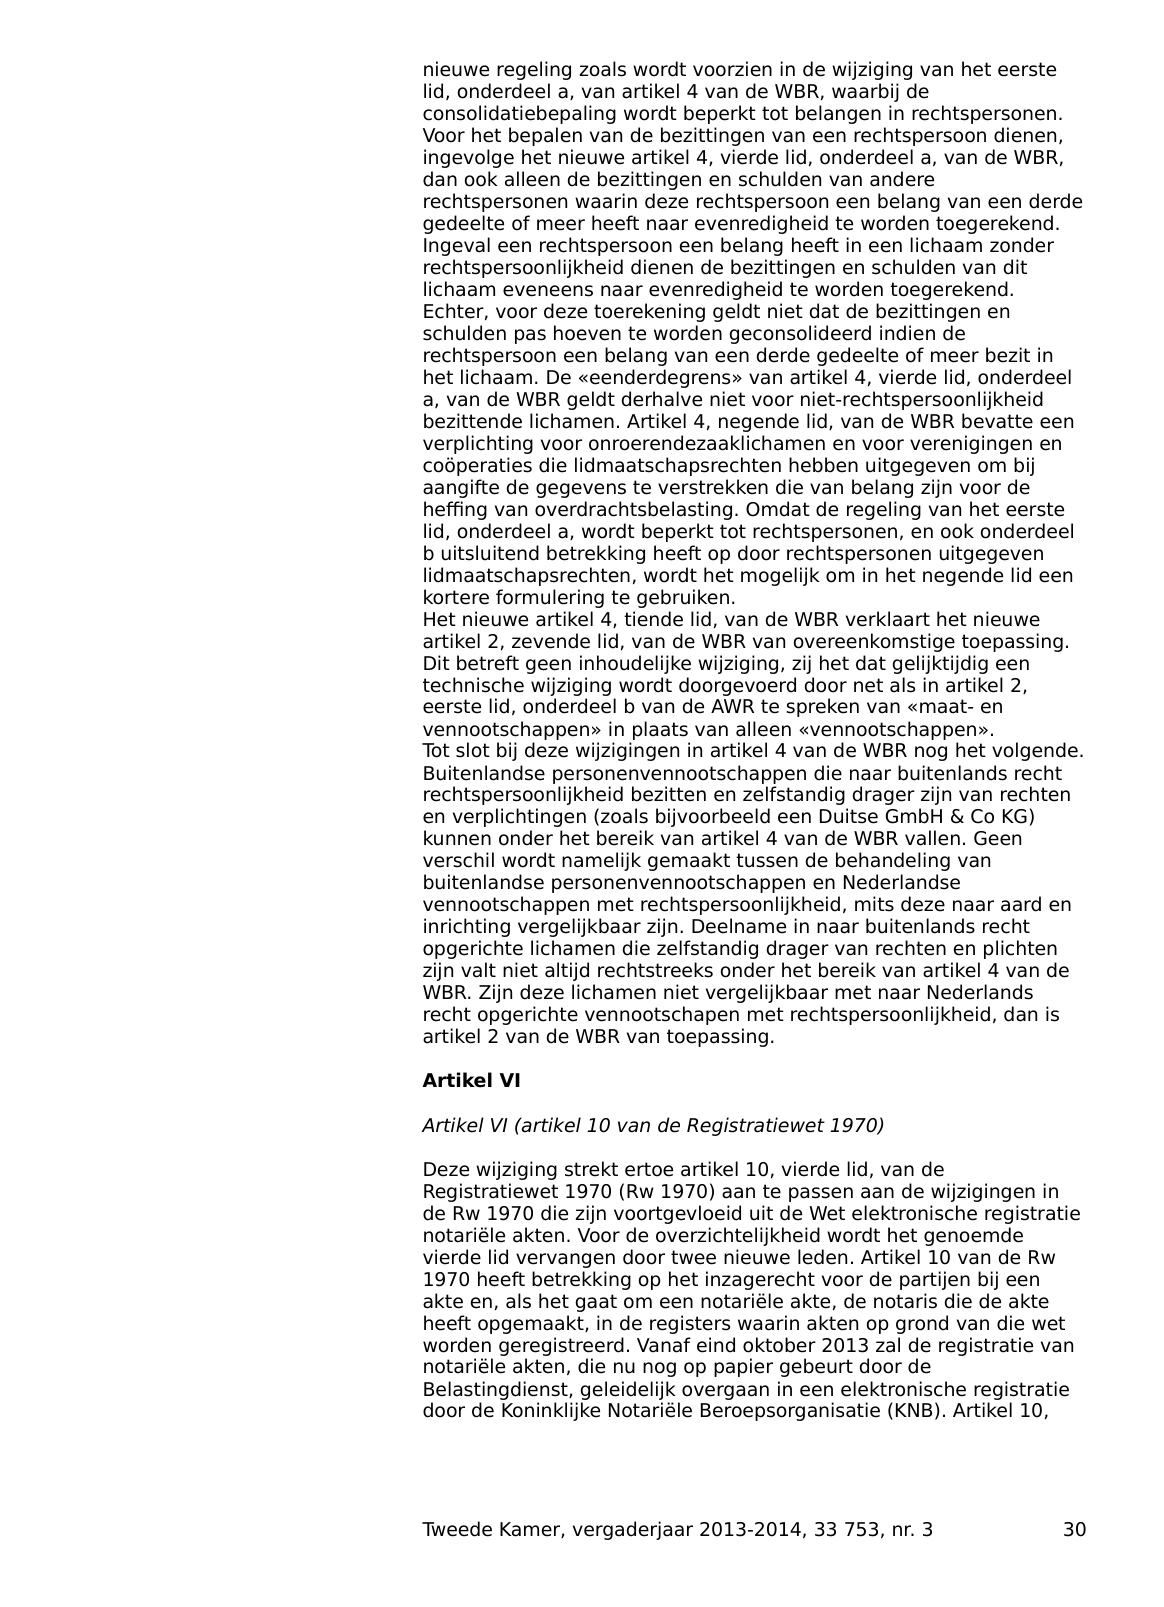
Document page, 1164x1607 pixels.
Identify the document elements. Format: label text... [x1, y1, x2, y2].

text Tot slot bij deze wijzigingen in artikel 4 van de WBR nog het volgende. Buitenlandse personenvennootschappen die naar buitenlands recht rechtspersoonlijkheid bezitten en zelfstandig drager zijn van rechten en verplichtingen (zoals bijvoorbeeld een Duitse GmbH & Co KG) kunnen onder het bereik van artikel 4 van de WBR vallen. Geen verschil wordt namelijk gemaakt tussen de behandeling van buitenlandse personenvennootschappen en Nederlandse vennootschappen met rechtspersoonlijkheid, mits deze naar aard en inrichting vergelijkbaar zijn. Deelname in naar buitenlands recht opgerichte lichamen die zelfstandig drager van rechten en plichten zijn valt niet altijd rechtstreeks onder het bereik van artikel 4 van de WBR. Zijn deze lichamen niet vergelijkbaar met naar Nederlands recht opgerichte vennootschapen met rechtspersoonlijkheid, dan is artikel 2 van de WBR van toepassing. [422, 740, 1087, 1048]
text Deze wijziging strekt ertoe artikel 10, vierde lid, van de Registratiewet 1970 (Rw 1970) aan te passen aan de wijzigingen in de Rw 1970 die zijn voortgevloeid uit de Wet elektronische registratie notariële akten. Voor de overzichtelijkheid wordt het genoemde vierde lid vervangen door twee nieuwe leden. Artikel 10 van de Rw 1970 heeft betrekking op het inzagerecht voor de partijen bij een akte en, als het gaat om een notariële akte, de notaris die de akte heeft opgemaakt, in de registers waarin akten op grond van die wet worden geregistreerd. Vanaf eind oktober 2013 zal de registratie van notariële akten, die nu nog op papier gebeurt door de Belastingdienst, geleidelijk overgaan in een elektronische registratie door de Koninklijke Notariële Beroepsorganisatie (KNB). Artikel 10, [422, 1159, 1087, 1422]
subtitle Artikel VI (artikel 10 van de Registratiewet 1970) [422, 1114, 1087, 1136]
text Het nieuwe artikel 4, tiende lid, van de WBR verklaart het nieuwe artikel 2, zevende lid, van de WBR van overeenkomstige toepassing. Dit betreft geen inhoudelijke wijziging, zij het dat gelijktijdig een technische wijziging wordt doorgevoerd door net als in artikel 2, eerste lid, onderdeel b van de AWR te spreken van «maat- en vennootschappen» in plaats van alleen «vennootschappen». [422, 608, 1087, 740]
subtitle Artikel VI [422, 1070, 1087, 1092]
text nieuwe regeling zoals wordt voorzien in de wijziging van het eerste lid, onderdeel a, van artikel 4 van de WBR, waarbij de consolidatiebepaling wordt beperkt tot belangen in rechtspersonen. Voor het bepalen van de bezittingen van een rechtspersoon dienen, ingevolge het nieuwe artikel 4, vierde lid, onderdeel a, van de WBR, dan ook alleen de bezittingen en schulden van andere rechtspersonen waarin deze rechtspersoon een belang van een derde gedeelte of meer heeft naar evenredigheid te worden toegerekend. Ingeval een rechtspersoon een belang heeft in een lichaam zonder rechtspersoonlijkheid dienen de bezittingen en schulden van dit lichaam eveneens naar evenredigheid te worden toegerekend. Echter, voor deze toerekening geldt niet dat de bezittingen en schulden pas hoeven te worden geconsolideerd indien de rechtspersoon een belang van een derde gedeelte of meer bezit in het lichaam. De «eenderdegrens» van artikel 4, vierde lid, onderdeel a, van de WBR geldt derhalve niet voor niet-rechtspersoonlijkheid bezittende lichamen. Artikel 4, negende lid, van de WBR bevatte een verplichting voor onroerendezaaklichamen en voor verenigingen en coöperaties die lidmaatschapsrechten hebben uitgegeven om bij aangifte de gegevens te verstrekken die van belang zijn voor de heffing van overdrachtsbelasting. Omdat de regeling van het eerste lid, onderdeel a, wordt beperkt tot rechtspersonen, en ook onderdeel b uitsluitend betrekking heeft op door rechtspersonen uitgegeven lidmaatschapsrechten, wordt het mogelijk om in het negende lid een kortere formulering te gebruiken. [422, 59, 1087, 608]
